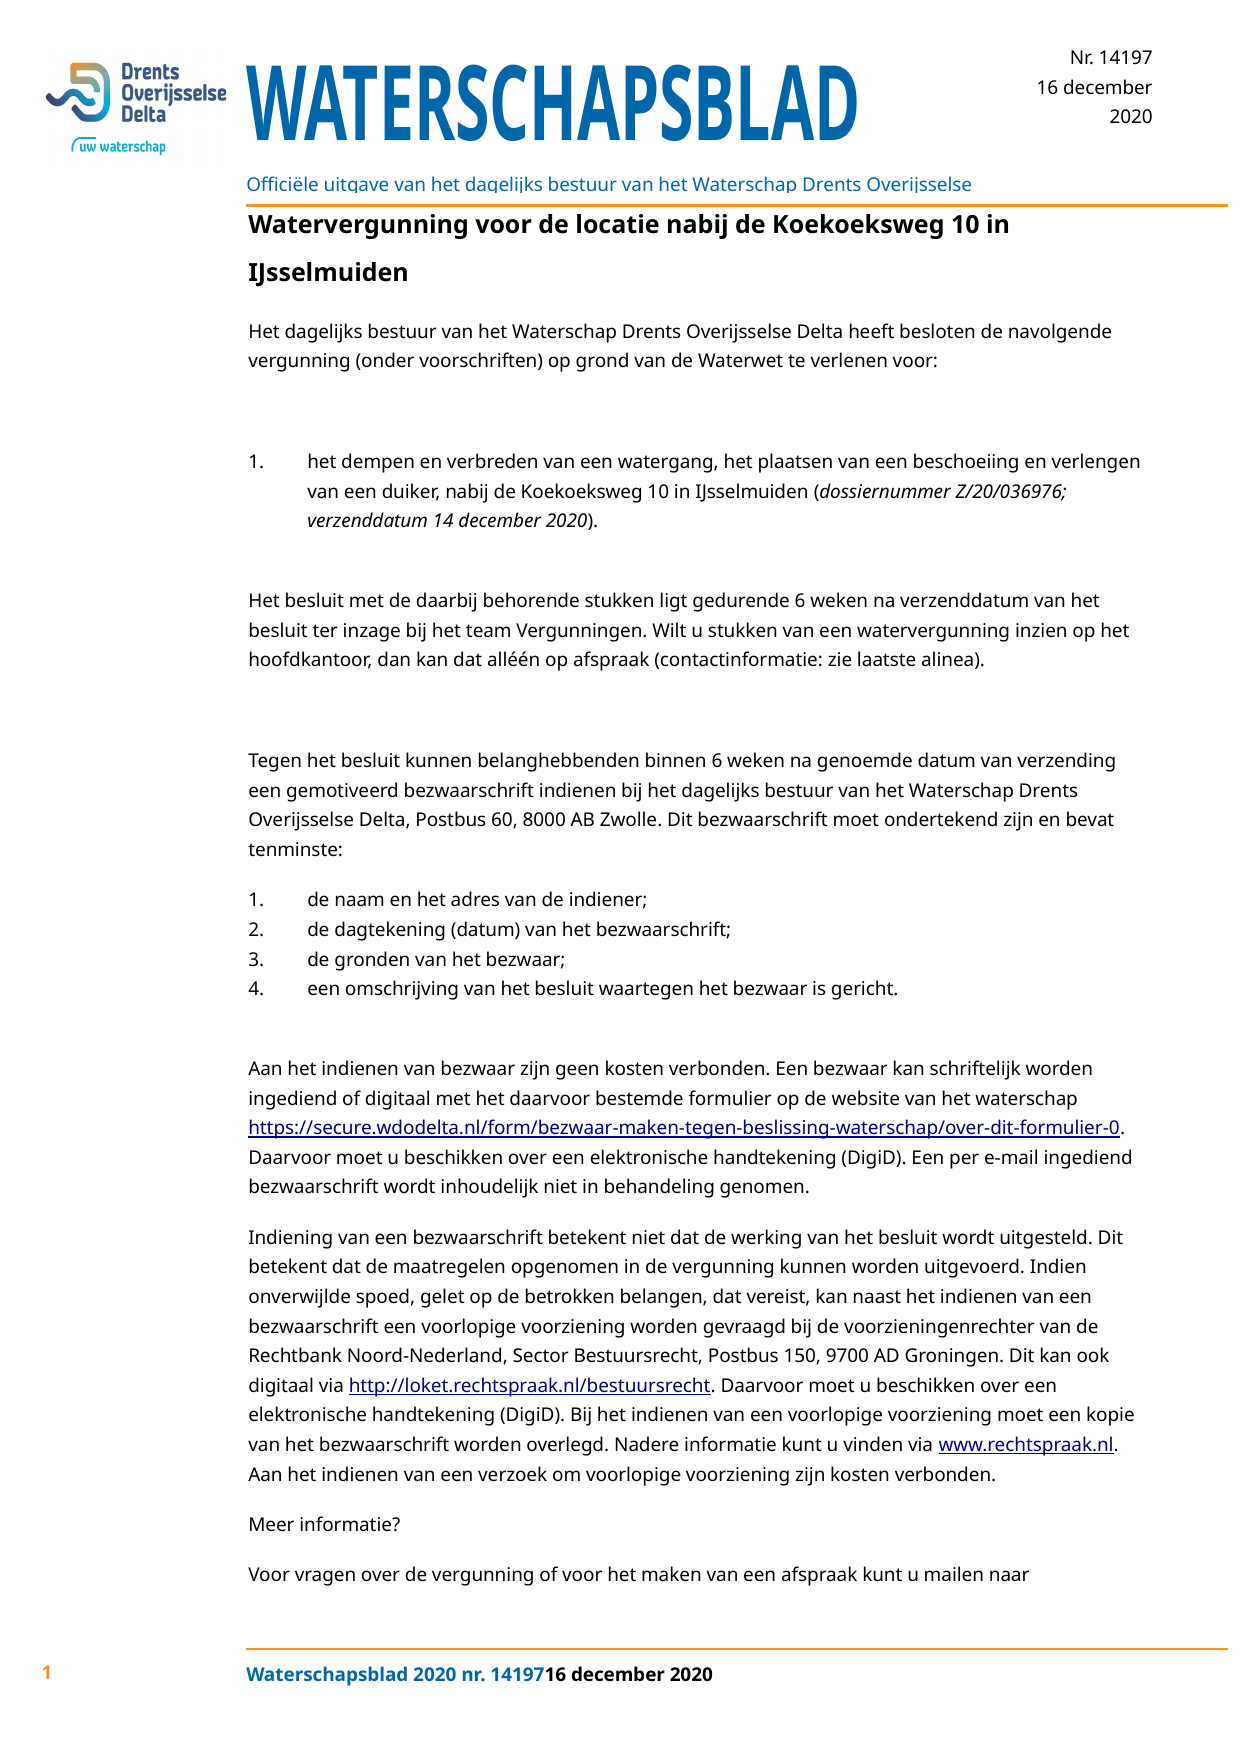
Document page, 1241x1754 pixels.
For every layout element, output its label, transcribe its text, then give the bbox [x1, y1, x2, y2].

text Tegen het besluit kunnen belanghebbenden binnen 6 weken na genoemde datum van verzending een gemotiveerd bezwaarschrift indienen bij het dagelijks bestuur van het Waterschap Drents Overijsselse Delta, Postbus 60, 8000 AB Zwolle. Dit bezwaarschrift moet ondertekend zijn en bevat tenminste: [248, 747, 1152, 862]
list het dempen en verbreden van een watergang, het plaatsen van een beschoeiing en verlengen van een duiker, nabij de Koekoeksweg 10 in IJsselmuiden (dossiernummer Z/20/036976; verzenddatum 14 december 2020). [248, 448, 1152, 533]
list de dagtekening (datum) van het bezwaarschrift; [248, 916, 1152, 942]
text Meer informatie? [248, 1511, 1152, 1537]
list de naam en het adres van de indiener; [248, 887, 1152, 912]
text Het besluit met de daarbij behorende stukken ligt gedurende 6 weken na verzenddatum van het besluit ter inzage bij het team Vergunningen. Wilt u stukken van een watervergunning inzien op het hoofdkantoor, dan kan dat alléén op afspraak (contactinformatie: zie laatste alinea). [248, 587, 1152, 672]
text Watervergunning voor de locatie nabij de Koekoeksweg 10 in IJsselmuiden [248, 207, 1152, 288]
picture [41, 47, 231, 172]
text Het dagelijks bestuur van het Waterschap Drents Overijsselse Delta heeft besloten de navolgende vergunning (onder voorschriften) op grond van de Waterwet te verlenen voor: [248, 318, 1152, 373]
text Aan het indienen van bezwaar zijn geen kosten verbonden. Een bezwaar kan schriftelijk worden ingediend of digitaal met het daarvoor bestemde formulier op de website van het waterschap https://secure.wdodelta.nl/form/bezwaar-maken-tegen-beslissing-waterschap/over-dit-formulier-0. Daarvoor moet u beschikken over een elektronische handtekening (DigiD). Een per e-mail ingediend bezwaarschrift wordt inhoudelijk niet in behandeling genomen. [248, 1055, 1152, 1199]
list een omschrijving van het besluit waartegen het bezwaar is gericht. [248, 975, 1152, 1001]
text Voor vragen over de vergunning of voor het maken van een afspraak kunt u mailen naar [248, 1562, 1152, 1587]
list de gronden van het bezwaar; [248, 946, 1152, 972]
text Indiening van een bezwaarschrift betekent niet dat de werking van het besluit wordt uitgesteld. Dit betekent dat de maatregelen opgenomen in de vergunning kunnen worden uitgevoerd. Indien onverwijlde spoed, gelet op de betrokken belangen, dat vereist, kan naast het indienen van een bezwaarschrift een voorlopige voorziening worden gevraagd bij de voorzieningenrechter van de Rechtbank Noord-Nederland, Sector Bestuursrecht, Postbus 150, 9700 AD Groningen. Dit kan ook digitaal via http://loket.rechtspraak.nl/bestuursrecht. Daarvoor moet u beschikken over een elektronische handtekening (DigiD). Bij het indienen van een voorlopige voorziening moet een kopie van het bezwaarschrift worden overlegd. Nadere informatie kunt u vinden via www.rechtspraak.nl. Aan het indienen van een verzoek om voorlopige voorziening zijn kosten verbonden. [248, 1224, 1152, 1487]
